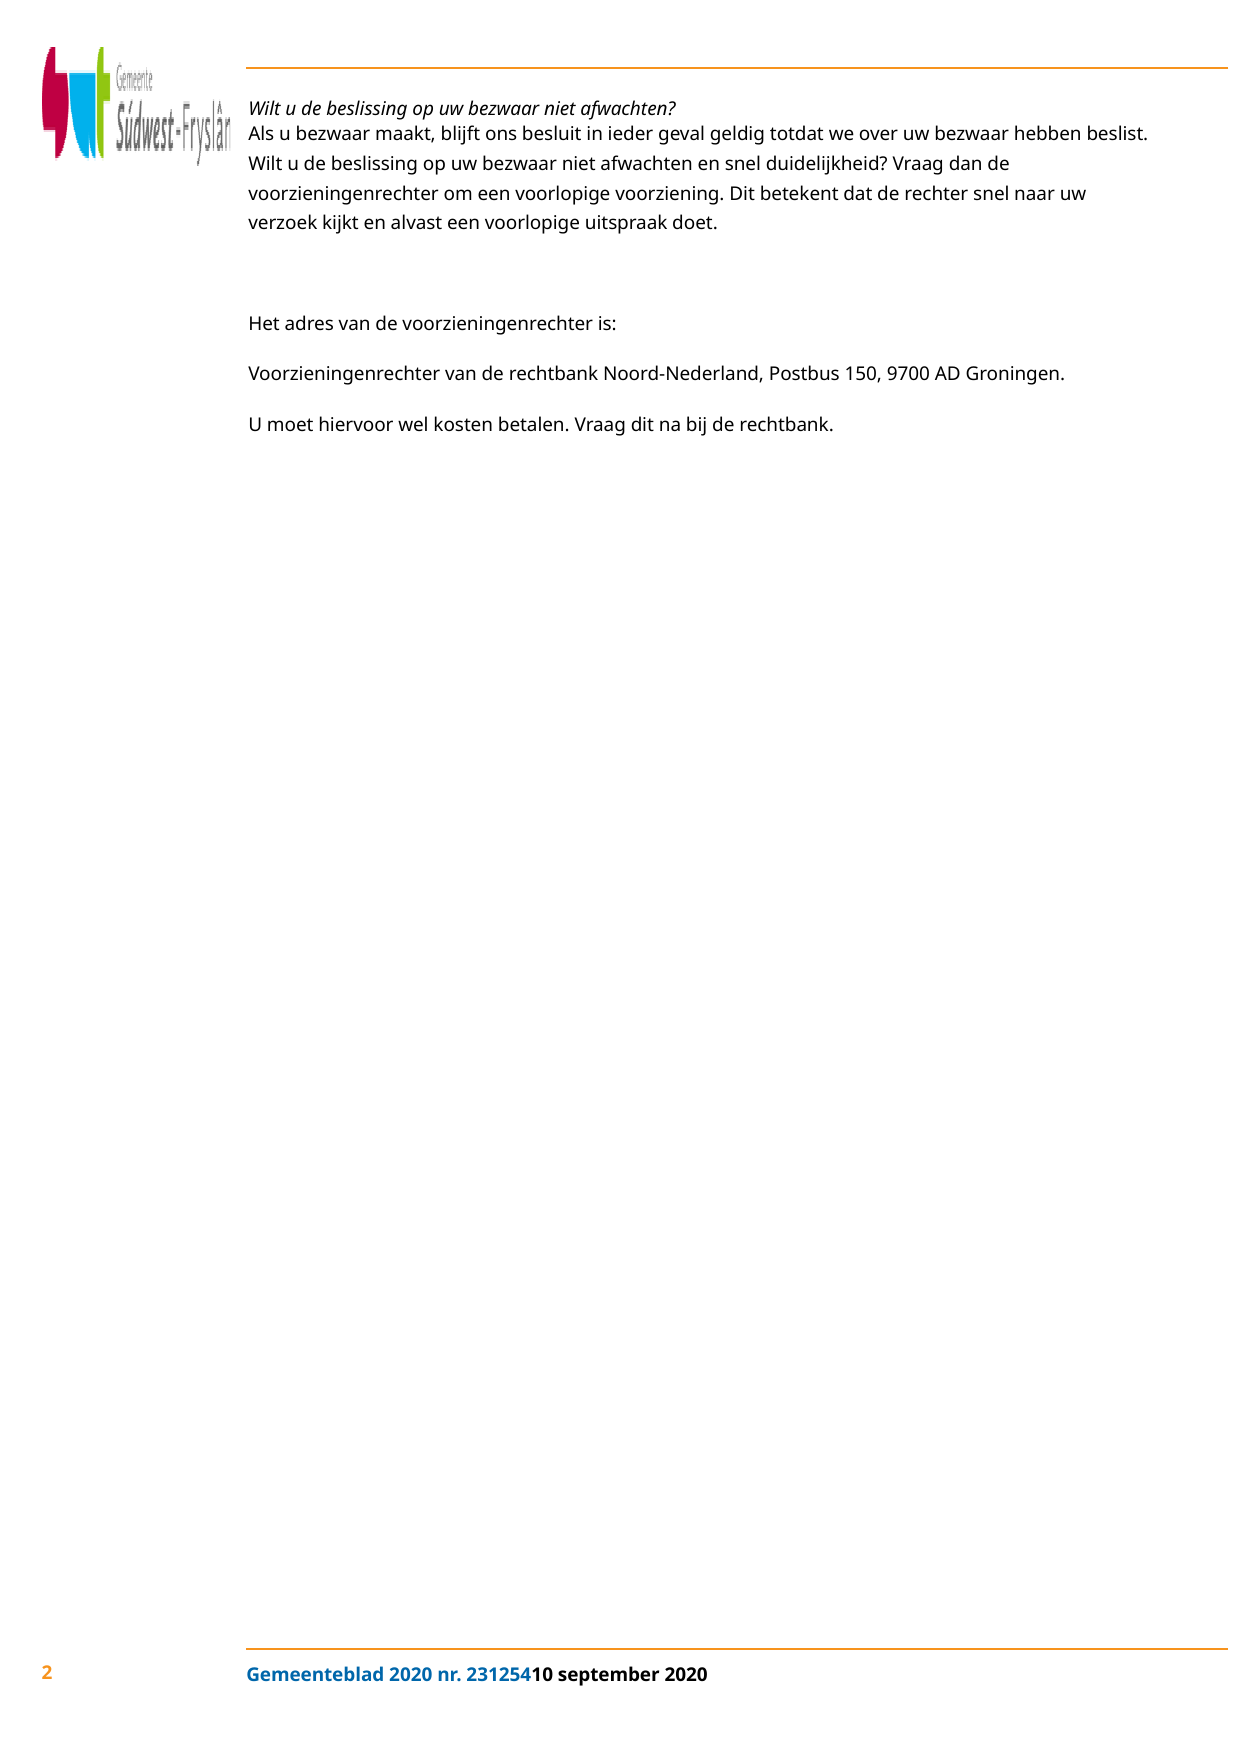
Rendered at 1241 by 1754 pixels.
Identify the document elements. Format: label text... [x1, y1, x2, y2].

picture [41, 47, 231, 172]
text Wilt u de beslissing op uw bezwaar niet afwachten? [248, 95, 1152, 121]
text Het adres van de voorzieningenrechter is: [248, 310, 1152, 336]
text U moet hiervoor wel kosten betalen. Vraag dit na bij de rechtbank. [248, 411, 1152, 437]
text Voorzieningenrechter van de rechtbank Noord-Nederland, Postbus 150, 9700 AD Groningen. [248, 361, 1152, 386]
text Als u bezwaar maakt, blijft ons besluit in ieder geval geldig totdat we over uw bezwaar hebben beslist. Wilt u de beslissing op uw bezwaar niet afwachten en snel duidelijkheid? Vraag dan de voorzieningenrechter om een voorlopige voorziening. Dit betekent dat de rechter snel naar uw verzoek kijkt en alvast een voorlopige uitspraak doet. [248, 121, 1152, 235]
